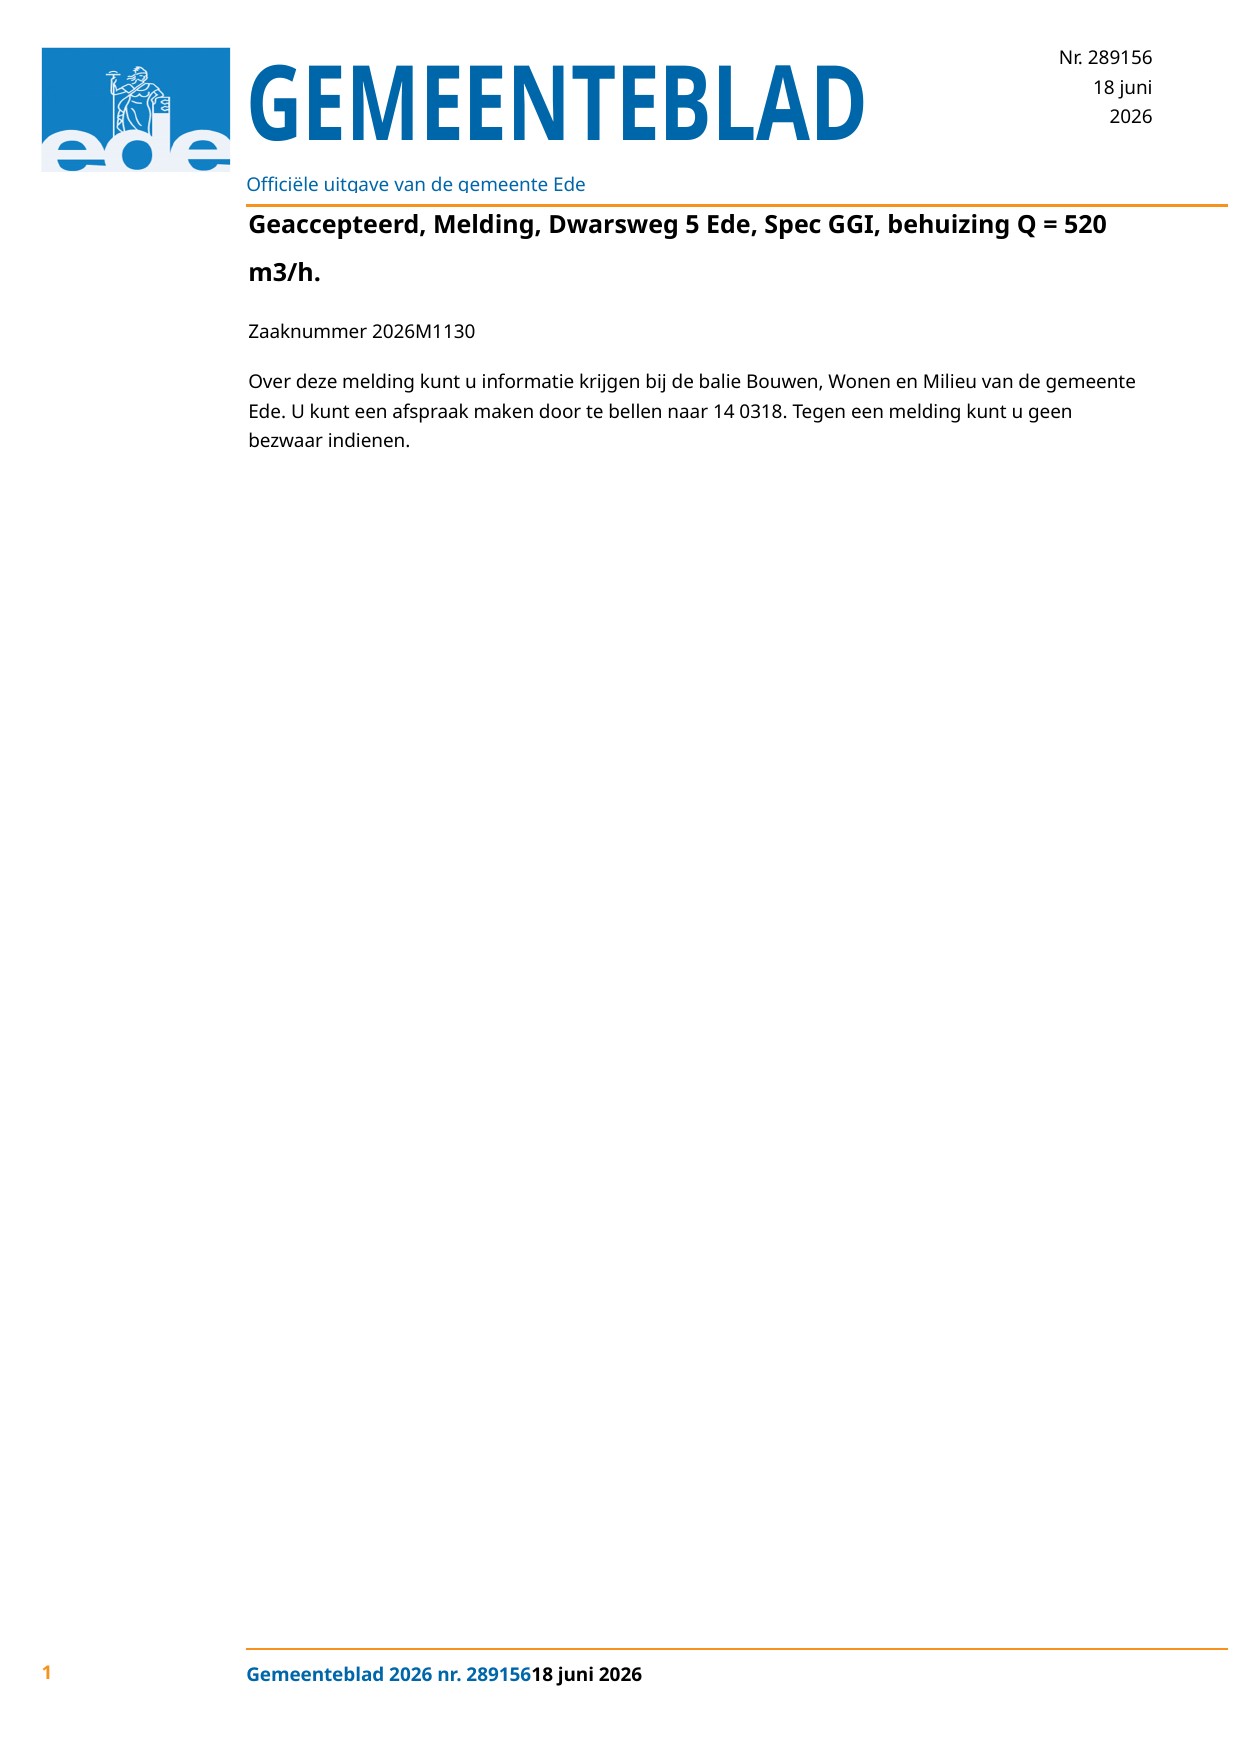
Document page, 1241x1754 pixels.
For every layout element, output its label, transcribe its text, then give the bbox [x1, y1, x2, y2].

text Zaaknummer 2026M1130 [248, 318, 1152, 344]
text Geaccepteerd, Melding, Dwarsweg 5 Ede, Spec GGI, behuizing Q = 520 m3/h. [248, 207, 1152, 288]
picture [41, 47, 231, 172]
text Over deze melding kunt u informatie krijgen bij de balie Bouwen, Wonen en Milieu van de gemeente Ede. U kunt een afspraak maken door te bellen naar 14 0318. Tegen een melding kunt u geen bezwaar indienen. [248, 368, 1152, 453]
